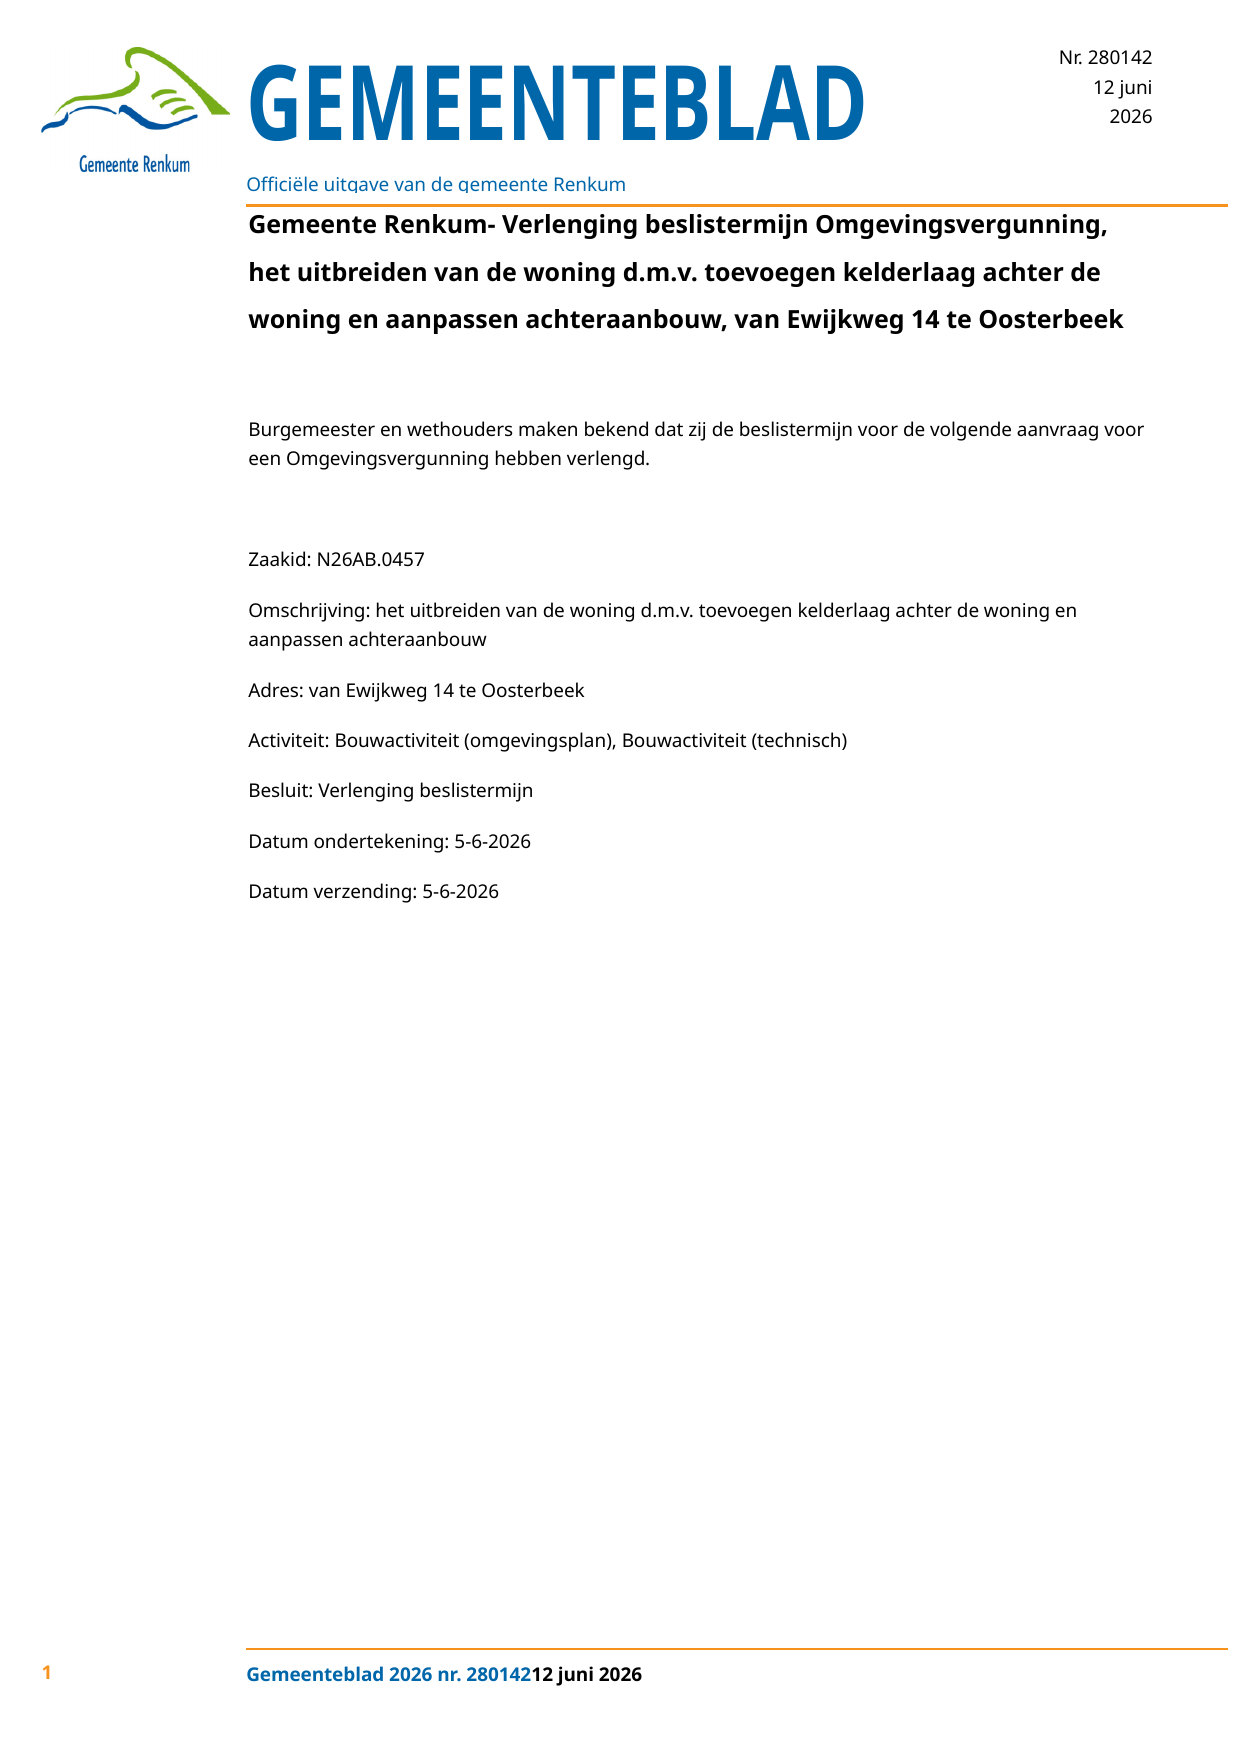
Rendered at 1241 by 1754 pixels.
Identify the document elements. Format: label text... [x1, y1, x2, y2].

text Activiteit: Bouwactiviteit (omgevingsplan), Bouwactiviteit (technisch) [248, 727, 1152, 753]
text Burgemeester en wethouders maken bekend dat zij de beslistermijn voor de volgende aanvraag voor een Omgevingsvergunning hebben verlengd. [248, 416, 1152, 471]
text Omschrijving: het uitbreiden van de woning d.m.v. toevoegen kelderlaag achter de woning en aanpassen achteraanbouw [248, 597, 1152, 652]
text Gemeente Renkum- Verlenging beslistermijn Omgevingsvergunning, het uitbreiden van de woning d.m.v. toevoegen kelderlaag achter de woning en aanpassen achteraanbouw, van Ewijkweg 14 te Oosterbeek [248, 207, 1152, 336]
text Zaakid: N26AB.0457 [248, 546, 1152, 572]
text Adres: van Ewijkweg 14 te Oosterbeek [248, 677, 1152, 702]
picture [41, 47, 231, 172]
text Datum ondertekening: 5-6-2026 [248, 828, 1152, 854]
text Datum verzending: 5-6-2026 [248, 878, 1152, 904]
text Besluit: Verlenging beslistermijn [248, 778, 1152, 803]
